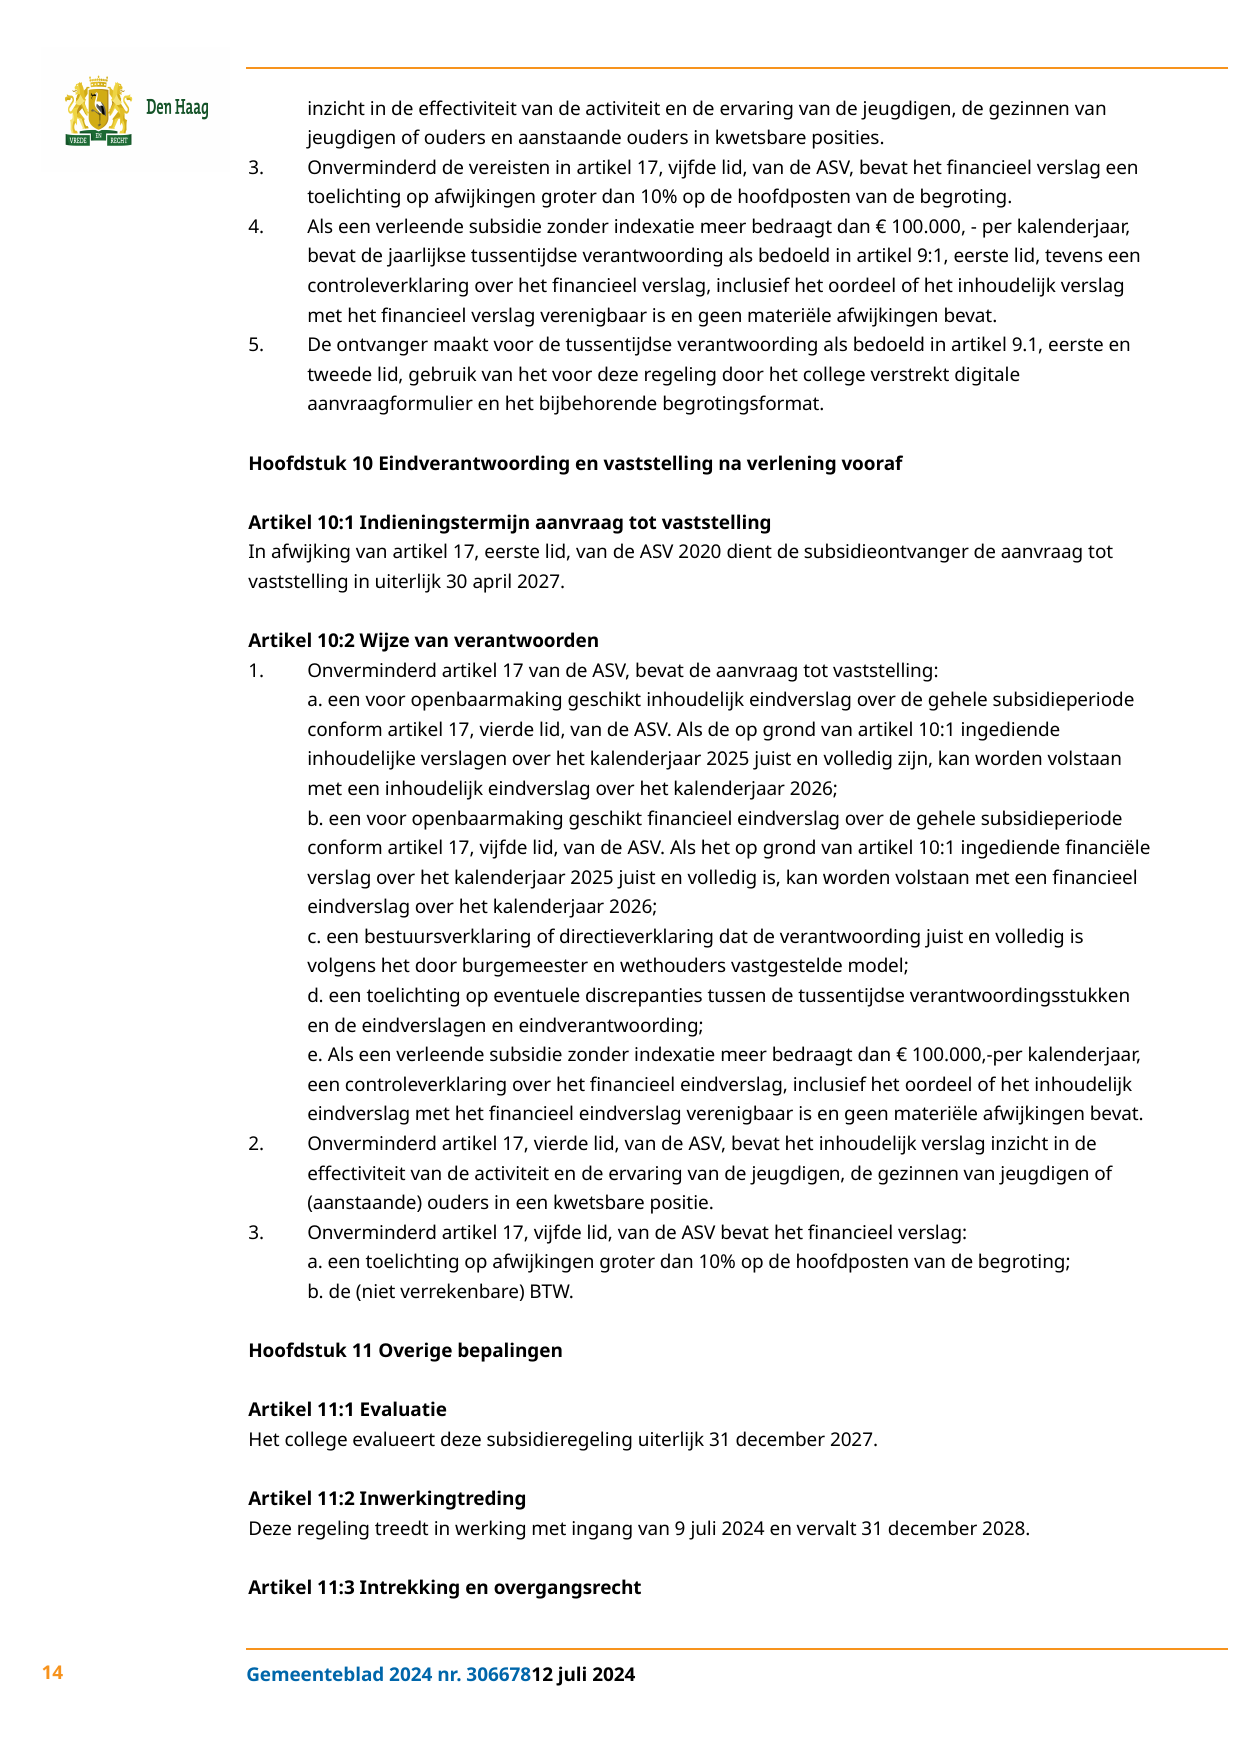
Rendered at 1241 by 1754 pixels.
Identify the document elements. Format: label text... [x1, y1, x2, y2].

text Artikel 11:1 Evaluatie [248, 1396, 1152, 1422]
list b. een voor openbaarmaking geschikt financieel eindverslag over de gehele subsidieperiode conform artikel 17, vijfde lid, van de ASV. Als het op grond van artikel 10:1 ingediende financiële verslag over het kalenderjaar 2025 juist en volledig is, kan worden volstaan met een financieel eindverslag over het kalenderjaar 2026; [248, 805, 1152, 919]
list Onverminderd de vereisten in artikel 17, vijfde lid, van de ASV, bevat het financieel verslag een toelichting op afwijkingen groter dan 10% op de hoofdposten van de begroting. [248, 154, 1152, 209]
text Hoofdstuk 10 Eindverantwoording en vaststelling na verlening vooraf [248, 450, 1152, 476]
list Onverminderd artikel 17, vierde lid, van de ASV, bevat het inhoudelijk verslag inzicht in de effectiviteit van de activiteit en de ervaring van de jeugdigen, de gezinnen van jeugdigen of (aanstaande) ouders in een kwetsbare positie. [248, 1130, 1152, 1215]
list De ontvanger maakt voor de tussentijdse verantwoording als bedoeld in artikel 9.1, eerste en tweede lid, gebruik van het voor deze regeling door het college verstrekt digitale aanvraagformulier en het bijbehorende begrotingsformat. [248, 331, 1152, 416]
list b. de (niet verrekenbare) BTW. [248, 1278, 1152, 1304]
list a. een voor openbaarmaking geschikt inhoudelijk eindverslag over de gehele subsidieperiode conform artikel 17, vierde lid, van de ASV. Als de op grond van artikel 10:1 ingediende inhoudelijke verslagen over het kalenderjaar 2025 juist en volledig zijn, kan worden volstaan met een inhoudelijk eindverslag over het kalenderjaar 2026; [248, 686, 1152, 801]
list e. Als een verleende subsidie zonder indexatie meer bedraagt dan € 100.000,-per kalenderjaar, een controleverklaring over het financieel eindverslag, inclusief het oordeel of het inhoudelijk eindverslag met het financieel eindverslag verenigbaar is en geen materiële afwijkingen bevat. [248, 1041, 1152, 1126]
text Artikel 11:3 Intrekking en overgangsrecht [248, 1574, 1152, 1600]
list Als een verleende subsidie zonder indexatie meer bedraagt dan € 100.000, - per kalenderjaar, bevat de jaarlijkse tussentijdse verantwoording als bedoeld in artikel 9:1, eerste lid, tevens een controleverklaring over het financieel verslag, inclusief het oordeel of het inhoudelijk verslag met het financieel verslag verenigbaar is en geen materiële afwijkingen bevat. [248, 213, 1152, 328]
list c. een bestuursverklaring of directieverklaring dat de verantwoording juist en volledig is volgens het door burgemeester en wethouders vastgestelde model; [248, 923, 1152, 978]
text Artikel 11:2 Inwerkingtreding [248, 1485, 1152, 1511]
list d. een toelichting op eventuele discrepanties tussen de tussentijdse verantwoordingsstukken en de eindverslagen en eindverantwoording; [248, 982, 1152, 1038]
picture [41, 47, 231, 172]
text Het college evalueert deze subsidieregeling uiterlijk 31 december 2027. [248, 1426, 1152, 1452]
list a. een toelichting op afwijkingen groter dan 10% op de hoofdposten van de begroting; [248, 1248, 1152, 1274]
list inzicht in de effectiviteit van de activiteit en de ervaring van de jeugdigen, de gezinnen van jeugdigen of ouders en aanstaande ouders in kwetsbare posities. [248, 95, 1152, 150]
list Onverminderd artikel 17 van de ASV, bevat de aanvraag tot vaststelling: [248, 657, 1152, 683]
text Hoofdstuk 11 Overige bepalingen [248, 1337, 1152, 1363]
text In afwijking van artikel 17, eerste lid, van de ASV 2020 dient de subsidieontvanger de aanvraag tot vaststelling in uiterlijk 30 april 2027. [248, 538, 1152, 594]
list Onverminderd artikel 17, vijfde lid, van de ASV bevat het financieel verslag: [248, 1219, 1152, 1245]
text Deze regeling treedt in werking met ingang van 9 juli 2024 en vervalt 31 december 2028. [248, 1515, 1152, 1541]
text Artikel 10:2 Wijze van verantwoorden [248, 627, 1152, 653]
text Artikel 10:1 Indieningstermijn aanvraag tot vaststelling [248, 509, 1152, 535]
